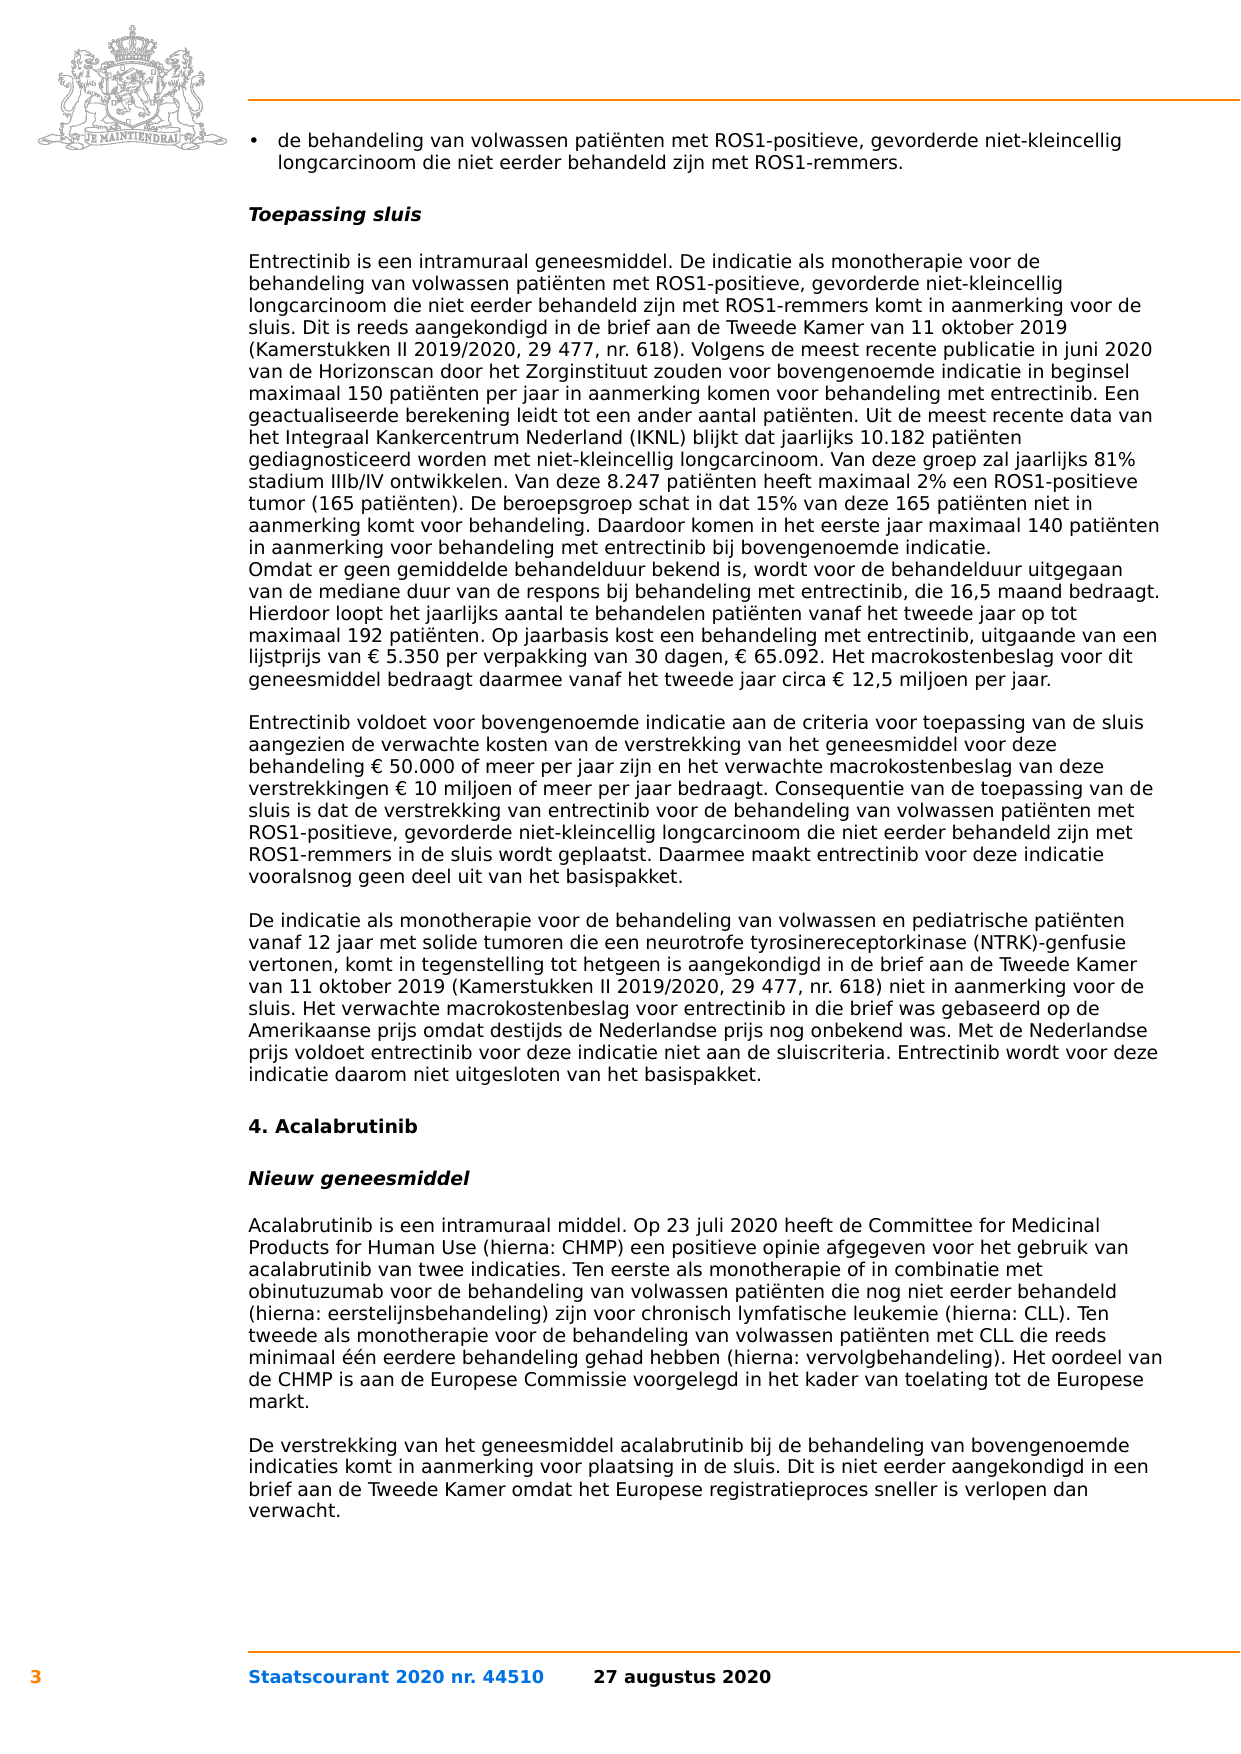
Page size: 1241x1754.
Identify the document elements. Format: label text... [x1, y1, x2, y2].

text Omdat er geen gemiddelde behandelduur bekend is, wordt voor de behandelduur uitgegaan van de mediane duur van de respons bij behandeling met entrectinib, die 16,5 maand bedraagt. Hierdoor loopt het jaarlijks aantal te behandelen patiënten vanaf het tweede jaar op tot maximaal 192 patiënten. Op jaarbasis kost een behandeling met entrectinib, uitgaande van een lijstprijs van € 5.350 per verpakking van 30 dagen, € 65.092. Het macrokostenbeslag voor dit geneesmiddel bedraagt daarmee vanaf het tweede jaar circa € 12,5 miljoen per jaar. [248, 558, 1163, 690]
text Acalabrutinib is een intramuraal middel. Op 23 juli 2020 heeft de Committee for Medicinal Products for Human Use (hierna: CHMP) een positieve opinie afgegeven voor het gebruik van acalabrutinib van twee indicaties. Ten eerste als monotherapie of in combinatie met obinutuzumab voor de behandeling van volwassen patiënten die nog niet eerder behandeld (hierna: eerstelijnsbehandeling) zijn voor chronisch lymfatische leukemie (hierna: CLL). Ten tweede als monotherapie voor de behandeling van volwassen patiënten met CLL die reeds minimaal één eerdere behandeling gehad hebben (hierna: vervolgbehandeling). Het oordeel van de CHMP is aan de Europese Commissie voorgelegd in het kader van toelating tot de Europese markt. [248, 1215, 1163, 1413]
subtitle Toepassing sluis [248, 204, 1163, 226]
text Entrectinib is een intramuraal geneesmiddel. De indicatie als monotherapie voor de behandeling van volwassen patiënten met ROS1-positieve, gevorderde niet-kleincellig longcarcinoom die niet eerder behandeld zijn met ROS1-remmers komt in aanmerking voor de sluis. Dit is reeds aangekondigd in de brief aan de Tweede Kamer van 11 oktober 2019 (Kamerstukken II 2019/2020, 29 477, nr. 618). Volgens de meest recente publicatie in juni 2020 van de Horizonscan door het Zorginstituut zouden voor bovengenoemde indicatie in beginsel maximaal 150 patiënten per jaar in aanmerking komen voor behandeling met entrectinib. Een geactualiseerde berekening leidt tot een ander aantal patiënten. Uit de meest recente data van het Integraal Kankercentrum Nederland (IKNL) blijkt dat jaarlijks 10.182 patiënten gediagnosticeerd worden met niet-kleincellig longcarcinoom. Van deze groep zal jaarlijks 81% stadium IIIb/IV ontwikkelen. Van deze 8.247 patiënten heeft maximaal 2% een ROS1-positieve tumor (165 patiënten). De beroepsgroep schat in dat 15% van deze 165 patiënten niet in aanmerking komt voor behandeling. Daardoor komen in het eerste jaar maximaal 140 patiënten in aanmerking voor behandeling met entrectinib bij bovengenoemde indicatie. [248, 251, 1163, 558]
text Entrectinib voldoet voor bovengenoemde indicatie aan de criteria voor toepassing van de sluis aangezien de verwachte kosten van de verstrekking van het geneesmiddel voor deze behandeling € 50.000 of meer per jaar zijn en het verwachte macrokostenbeslag van deze verstrekkingen € 10 miljoen of meer per jaar bedraagt. Consequentie van de toepassing van de sluis is dat de verstrekking van entrectinib voor de behandeling van volwassen patiënten met ROS1-positieve, gevorderde niet-kleincellig longcarcinoom die niet eerder behandeld zijn met ROS1-remmers in de sluis wordt geplaatst. Daarmee maakt entrectinib voor deze indicatie vooralsnog geen deel uit van het basispakket. [248, 712, 1163, 888]
text De verstrekking van het geneesmiddel acalabrutinib bij de behandeling van bovengenoemde indicaties komt in aanmerking voor plaatsing in de sluis. Dit is niet eerder aangekondigd in een brief aan de Tweede Kamer omdat het Europese registratieproces sneller is verlopen dan verwacht. [248, 1434, 1163, 1522]
picture [38, 25, 227, 150]
subtitle 4. Acalabrutinib [248, 1116, 1163, 1138]
subtitle Nieuw geneesmiddel [248, 1168, 1163, 1190]
text De indicatie als monotherapie voor de behandeling van volwassen en pediatrische patiënten vanaf 12 jaar met solide tumoren die een neurotrofe tyrosinereceptorkinase (NTRK)-genfusie vertonen, komt in tegenstelling tot hetgeen is aangekondigd in de brief aan de Tweede Kamer van 11 oktober 2019 (Kamerstukken II 2019/2020, 29 477, nr. 618) niet in aanmerking voor de sluis. Het verwachte macrokostenbeslag voor entrectinib in die brief was gebaseerd op de Amerikaanse prijs omdat destijds de Nederlandse prijs nog onbekend was. Met de Nederlandse prijs voldoet entrectinib voor deze indicatie niet aan de sluiscriteria. Entrectinib wordt voor deze indicatie daarom niet uitgesloten van het basispakket. [248, 910, 1163, 1086]
text • de behandeling van volwassen patiënten met ROS1-positieve, gevorderde niet-kleincellig longcarcinoom die niet eerder behandeld zijn met ROS1-remmers. [248, 130, 1163, 174]
